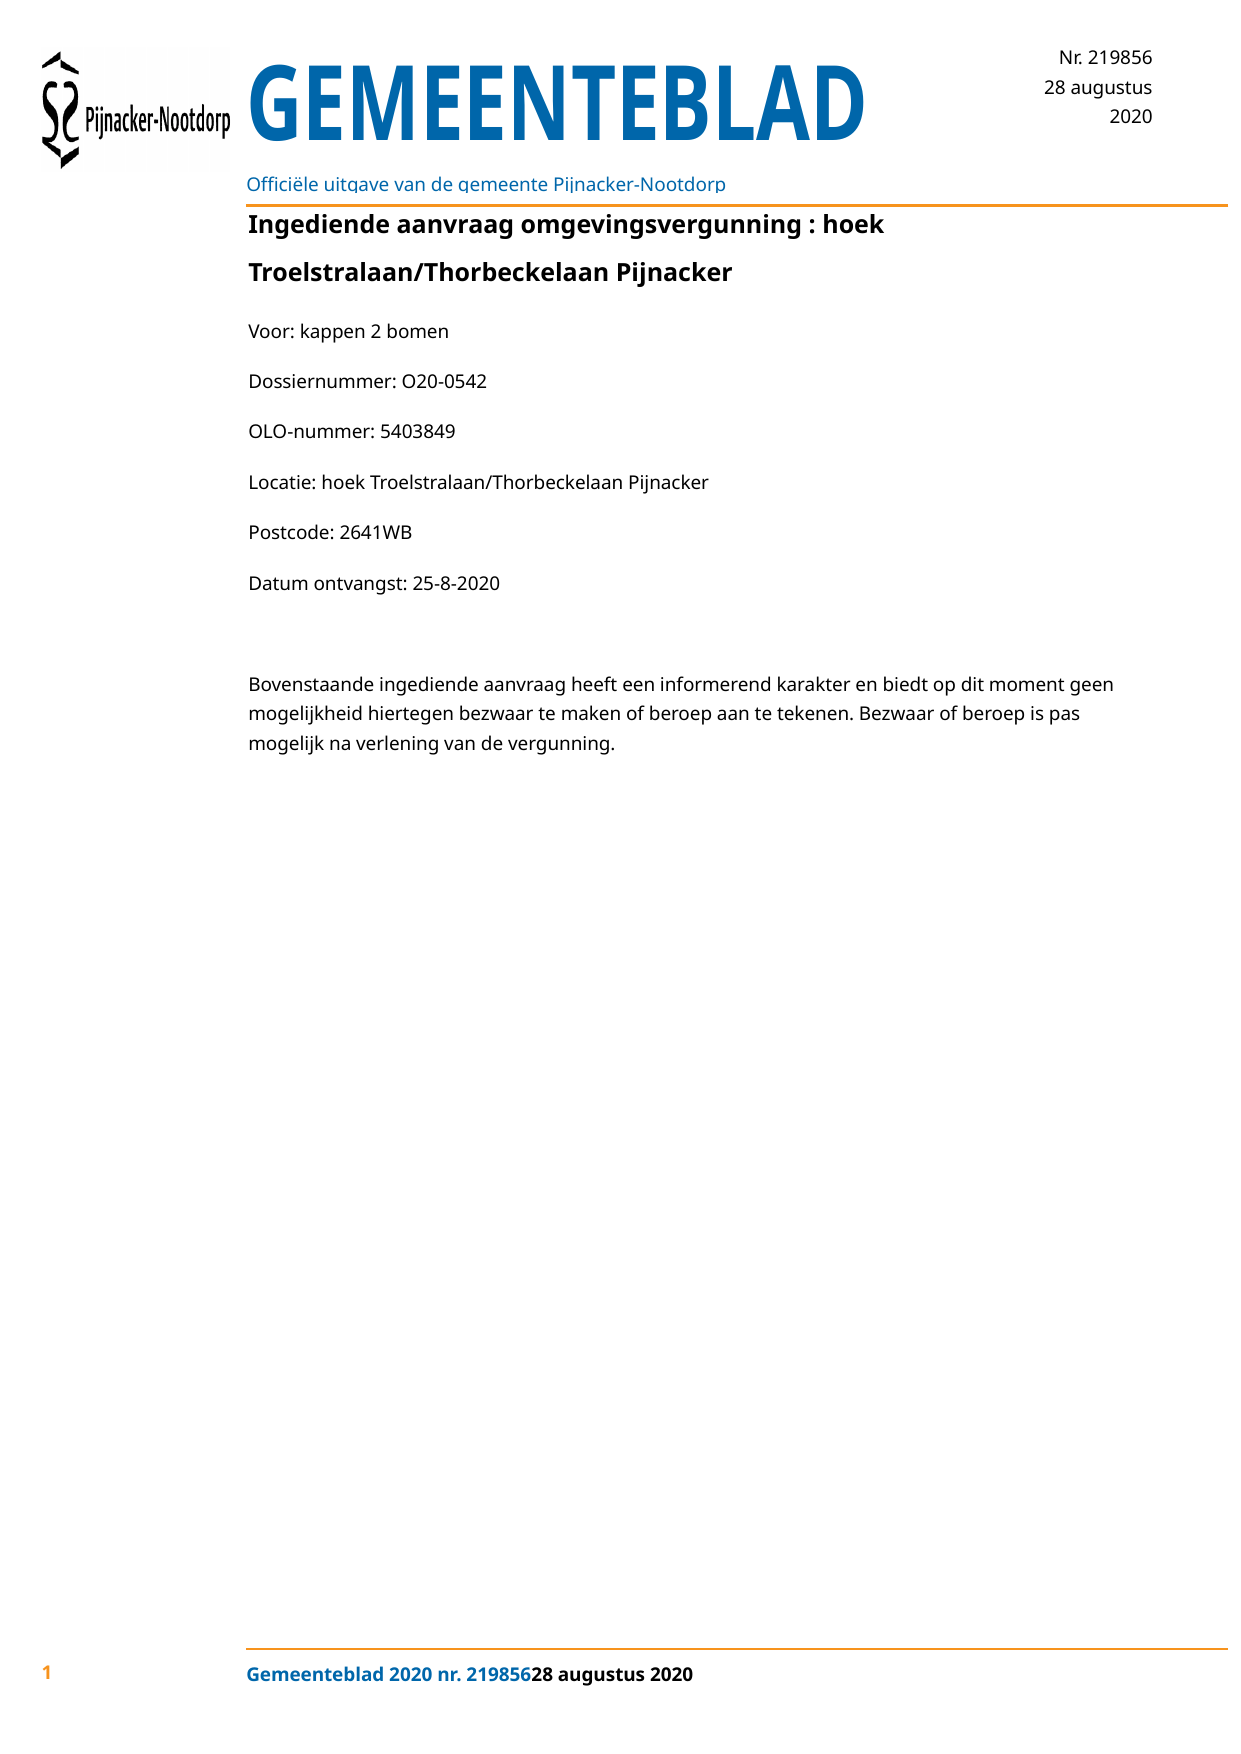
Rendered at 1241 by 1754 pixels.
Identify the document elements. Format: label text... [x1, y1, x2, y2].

text Ingediende aanvraag omgevingsvergunning : hoek Troelstralaan/Thorbeckelaan Pijnacker [248, 207, 1152, 288]
text Voor: kappen 2 bomen [248, 318, 1152, 344]
text Datum ontvangst: 25-8-2020 [248, 570, 1152, 596]
picture [41, 47, 231, 172]
text Postcode: 2641WB [248, 519, 1152, 545]
text Bovenstaande ingediende aanvraag heeft een informerend karakter en biedt op dit moment geen mogelijkheid hiertegen bezwaar te maken of beroep aan te tekenen. Bezwaar of beroep is pas mogelijk na verlening van de vergunning. [248, 671, 1152, 756]
text OLO-nummer: 5403849 [248, 419, 1152, 444]
text Dossiernummer: O20-0542 [248, 368, 1152, 394]
text Locatie: hoek Troelstralaan/Thorbeckelaan Pijnacker [248, 469, 1152, 495]
